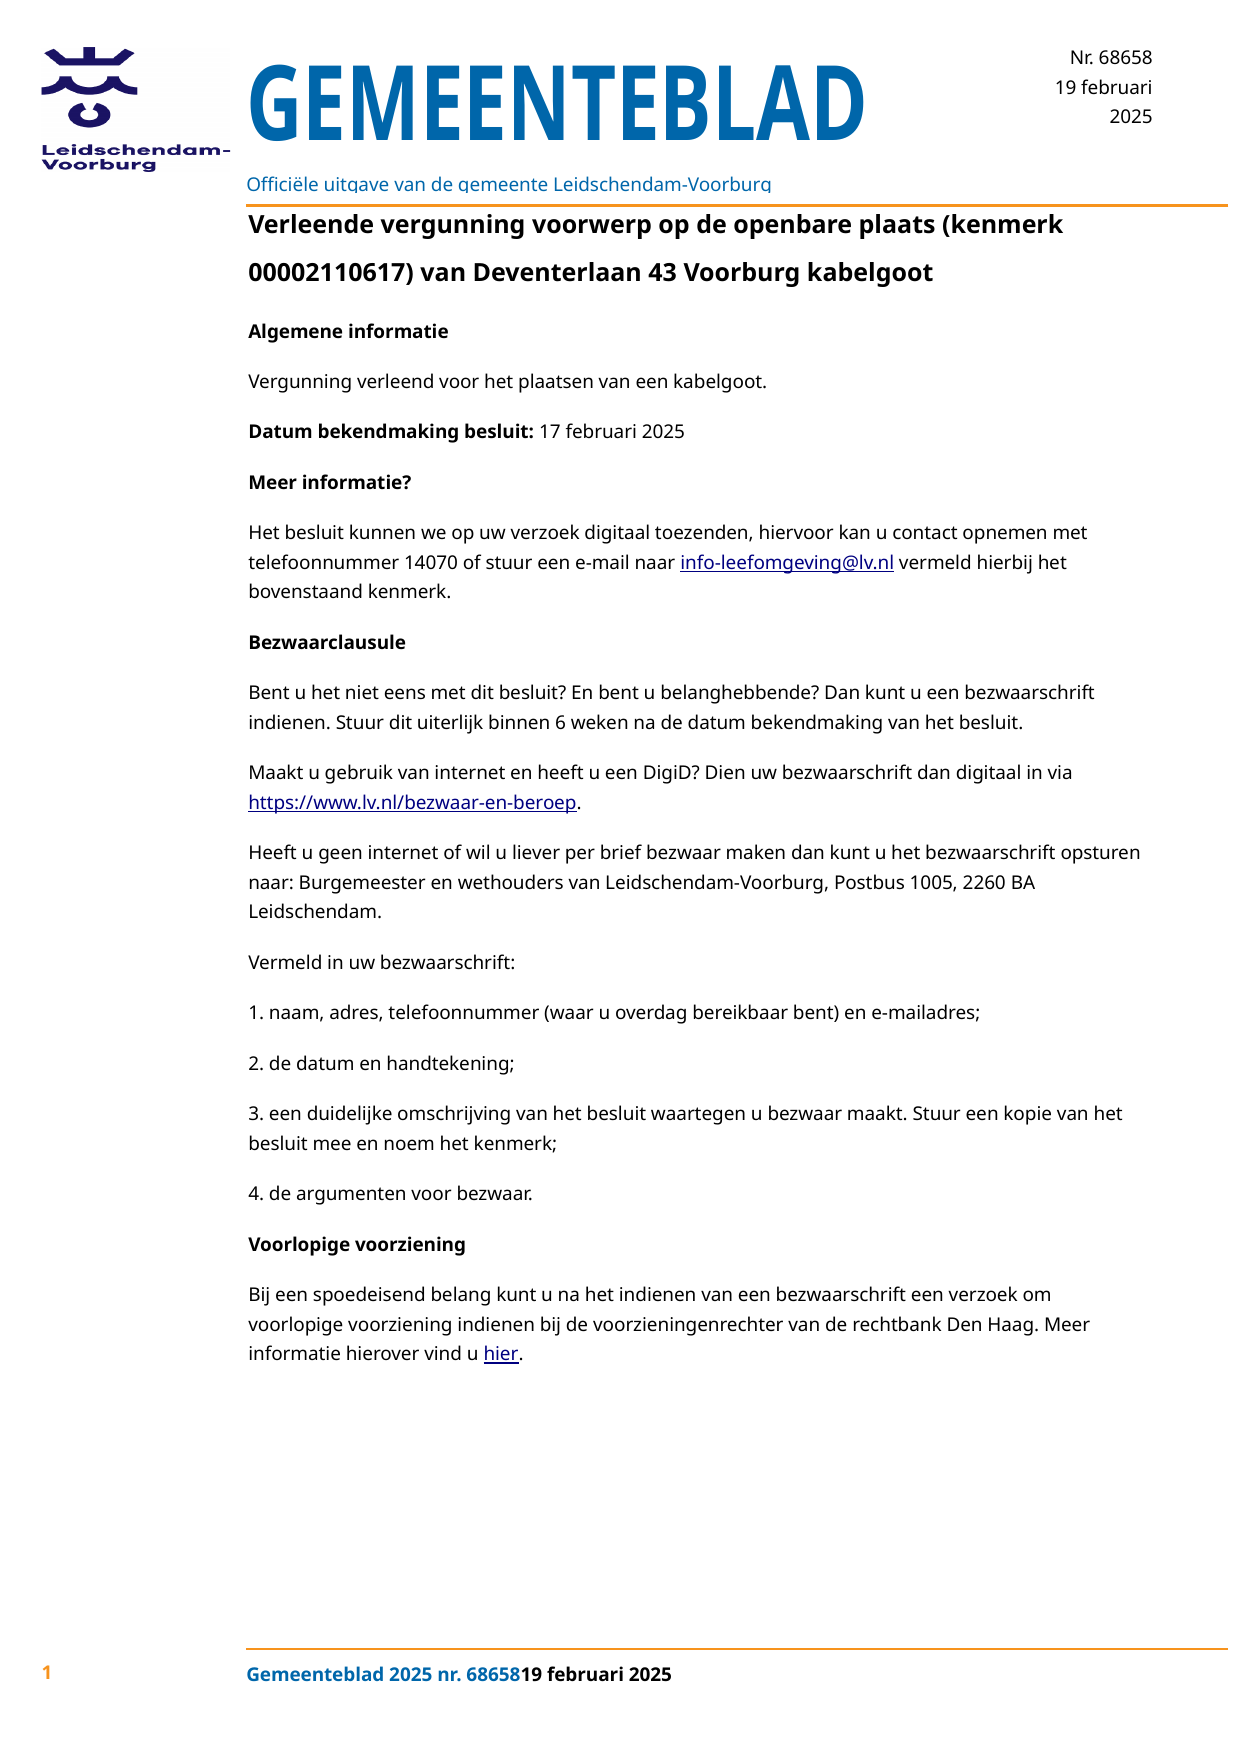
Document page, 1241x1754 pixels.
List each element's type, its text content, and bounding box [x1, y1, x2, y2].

text Het besluit kunnen we op uw verzoek digitaal toezenden, hiervoor kan u contact opnemen met telefoonnummer 14070 of stuur een e-mail naar info-leefomgeving@lv.nl vermeld hierbij het bovenstaand kenmerk. [248, 519, 1152, 604]
text 1. naam, adres, telefoonnummer (waar u overdag bereikbaar bent) en e-mailadres; [248, 999, 1152, 1025]
text Verleende vergunning voorwerp op de openbare plaats (kenmerk 00002110617) van Deventerlaan 43 Voorburg kabelgoot [248, 207, 1152, 288]
picture [41, 47, 231, 172]
text Meer informatie? [248, 469, 1152, 495]
text Maakt u gebruik van internet en heeft u een DigiD? Dien uw bezwaarschrift dan digitaal in via https://www.lv.nl/bezwaar-en-beroep. [248, 759, 1152, 815]
text Vermeld in uw bezwaarschrift: [248, 949, 1152, 975]
text Voorlopige voorziening [248, 1231, 1152, 1257]
text 4. de argumenten voor bezwaar. [248, 1180, 1152, 1206]
text Bent u het niet eens met dit besluit? En bent u belanghebbende? Dan kunt u een bezwaarschrift indienen. Stuur dit uiterlijk binnen 6 weken na de datum bekendmaking van het besluit. [248, 679, 1152, 735]
text 2. de datum en handtekening; [248, 1050, 1152, 1076]
text Bij een spoedeisend belang kunt u na het indienen van een bezwaarschrift een verzoek om voorlopige voorziening indienen bij de voorzieningenrechter van de rechtbank Den Haag. Meer informatie hierover vind u hier. [248, 1281, 1152, 1366]
text 3. een duidelijke omschrijving van het besluit waartegen u bezwaar maakt. Stuur een kopie van het besluit mee en noem het kenmerk; [248, 1100, 1152, 1156]
text Bezwaarclausule [248, 629, 1152, 655]
text Vergunning verleend voor het plaatsen van een kabelgoot. [248, 368, 1152, 394]
text Datum bekendmaking besluit: 17 februari 2025 [248, 419, 1152, 444]
text Heeft u geen internet of wil u liever per brief bezwaar maken dan kunt u het bezwaarschrift opsturen naar: Burgemeester en wethouders van Leidschendam-Voorburg, Postbus 1005, 2260 BA Leidschendam. [248, 839, 1152, 924]
text Algemene informatie [248, 318, 1152, 344]
